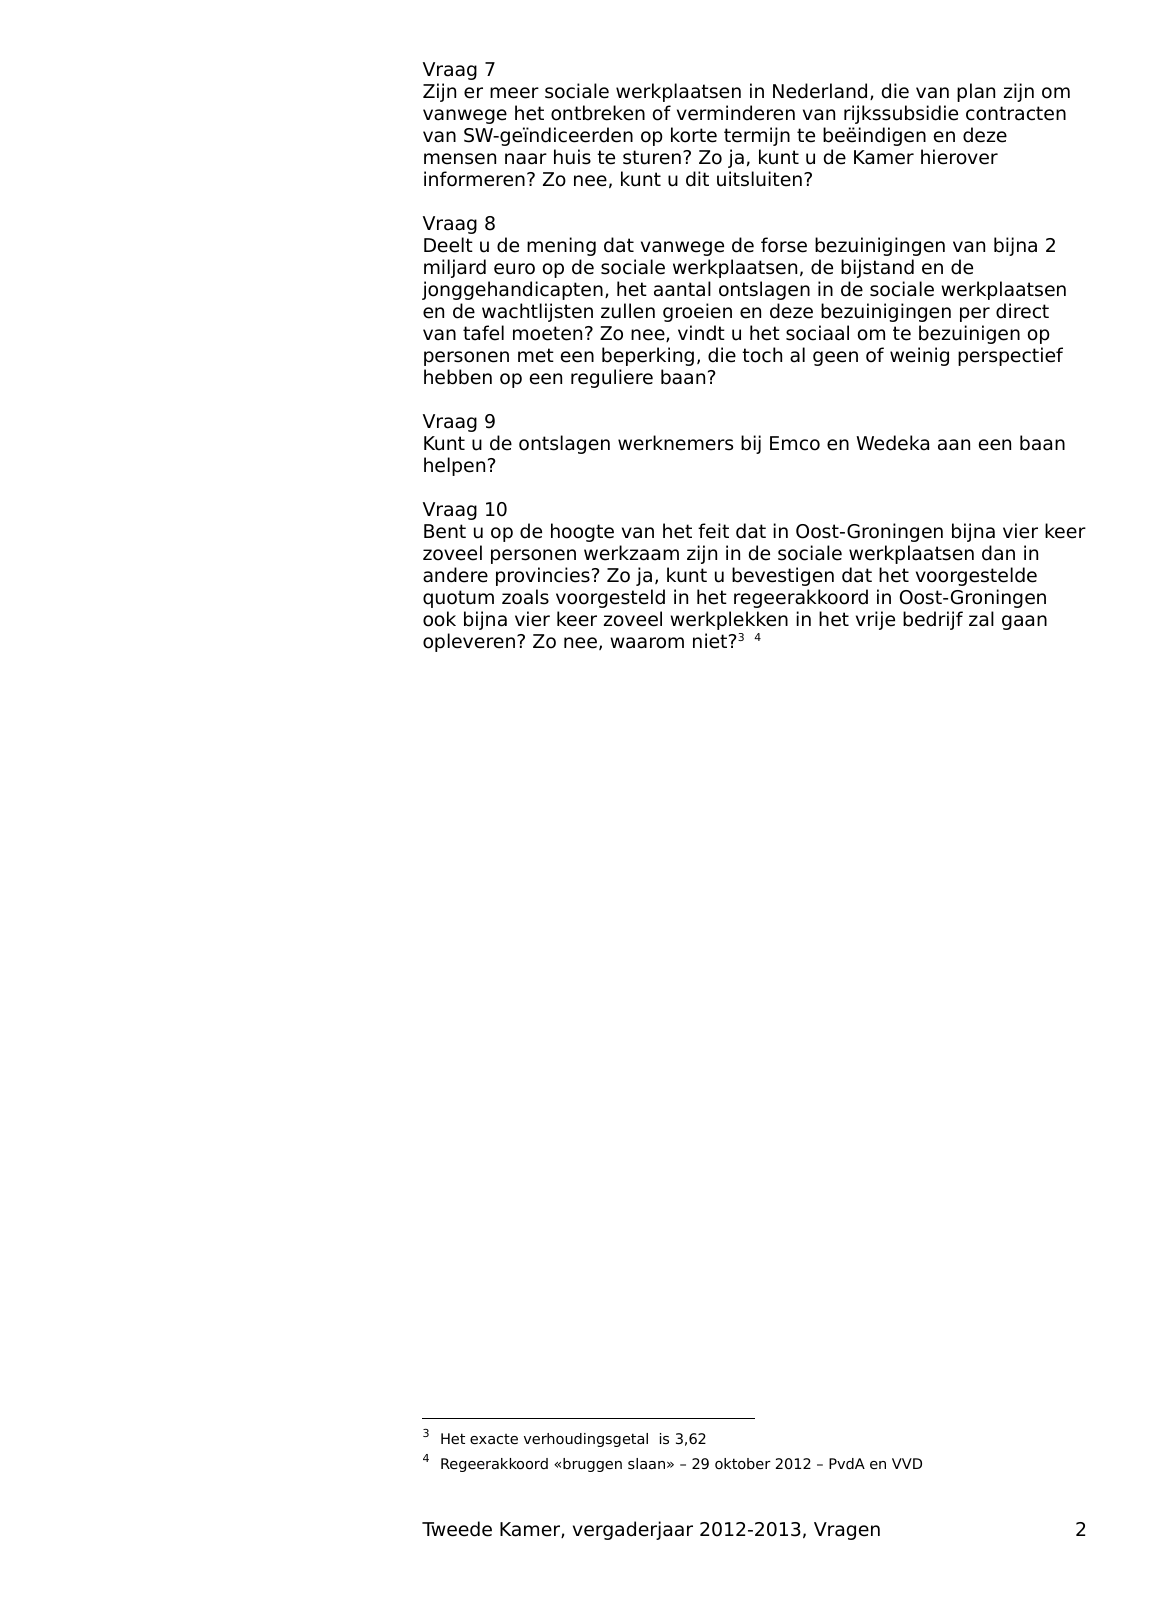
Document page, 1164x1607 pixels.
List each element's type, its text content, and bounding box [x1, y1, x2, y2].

text Vraag 7 [422, 59, 1087, 81]
text Vraag 9 [422, 411, 1087, 433]
text Deelt u de mening dat vanwege de forse bezuinigingen van bijna 2 miljard euro op de sociale werkplaatsen, de bijstand en de jonggehandicapten, het aantal ontslagen in de sociale werkplaatsen en de wachtlijsten zullen groeien en deze bezuinigingen per direct van tafel moeten? Zo nee, vindt u het sociaal om te bezuinigen op personen met een beperking, die toch al geen of weinig perspectief hebben op een reguliere baan? [422, 235, 1087, 389]
text Bent u op de hoogte van het feit dat in Oost-Groningen bijna vier keer zoveel personen werkzaam zijn in de sociale werkplaatsen dan in andere provincies? Zo ja, kunt u bevestigen dat het voorgestelde quotum zoals voorgesteld in het regeerakkoord in Oost-Groningen ook bijna vier keer zoveel werkplekken in het vrije bedrijf zal gaan opleveren? Zo nee, waarom niet? [422, 521, 1087, 653]
text Het exacte verhoudingsgetal is 3,62 [422, 1427, 1087, 1449]
text Kunt u de ontslagen werknemers bij Emco en Wedeka aan een baan helpen? [422, 433, 1087, 477]
text Vraag 10 [422, 499, 1087, 521]
text Vraag 8 [422, 213, 1087, 235]
text Zijn er meer sociale werkplaatsen in Nederland, die van plan zijn om vanwege het ontbreken of verminderen van rijkssubsidie contracten van SW-geïndiceerden op korte termijn te beëindigen en deze mensen naar huis te sturen? Zo ja, kunt u de Kamer hierover informeren? Zo nee, kunt u dit uitsluiten? [422, 81, 1087, 191]
text Regeerakkoord «bruggen slaan» – 29 oktober 2012 – PvdA en VVD [422, 1452, 1087, 1474]
